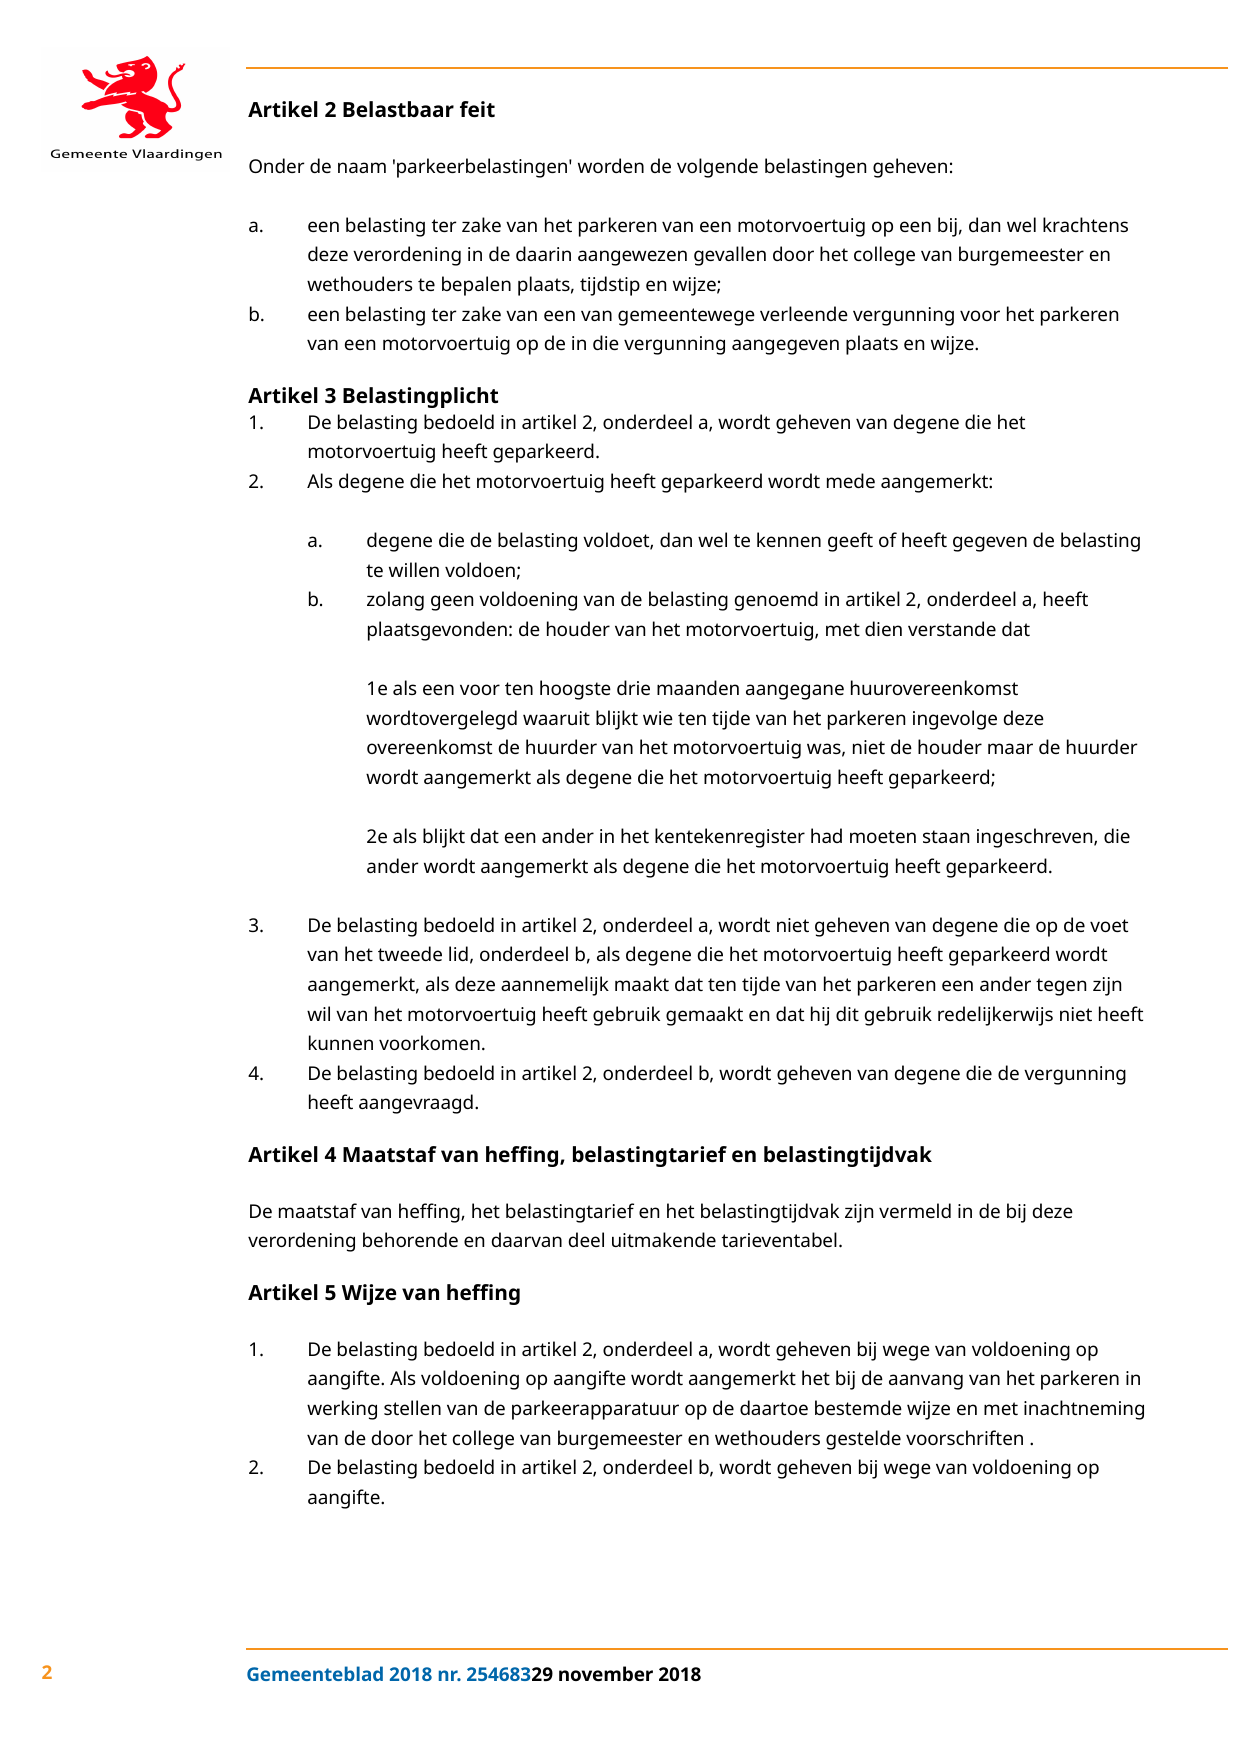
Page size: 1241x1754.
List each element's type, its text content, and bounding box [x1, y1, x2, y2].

list De belasting bedoeld in artikel 2, onderdeel a, wordt geheven bij wege van voldoening op aangifte. Als voldoening op aangifte wordt aangemerkt het bij de aanvang van het parkeren in werking stellen van de parkeerapparatuur op de daartoe bestemde wijze en met inachtneming van de door het college van burgemeester en wethouders gestelde voorschriften . [248, 1336, 1152, 1451]
list De belasting bedoeld in artikel 2, onderdeel a, wordt geheven van degene die het motorvoertuig heeft geparkeerd. [248, 409, 1152, 464]
list De belasting bedoeld in artikel 2, onderdeel a, wordt niet geheven van degene die op de voet van het tweede lid, onderdeel b, als degene die het motorvoertuig heeft geparkeerd wordt aangemerkt, als deze aannemelijk maakt dat ten tijde van het parkeren een ander tegen zijn wil van het motorvoertuig heeft gebruik gemaakt en dat hij dit gebruik redelijkerwijs niet heeft kunnen voorkomen. [248, 912, 1152, 1056]
list De belasting bedoeld in artikel 2, onderdeel b, wordt geheven bij wege van voldoening op aangifte. [248, 1454, 1152, 1510]
text Onder de naam 'parkeerbelastingen' worden de volgende belastingen geheven: [248, 153, 1152, 178]
text Artikel 5 Wijze van heffing [248, 1278, 1152, 1306]
list degene die de belasting voldoet, dan wel te kennen geeft of heeft gegeven de belasting te willen voldoen; [307, 527, 1152, 583]
picture [41, 47, 231, 172]
list 1e als een voor ten hoogste drie maanden aangegane huurovereenkomst wordtovergelegd waaruit blijkt wie ten tijde van het parkeren ingevolge deze overeenkomst de huurder van het motorvoertuig was, niet de houder maar de huurder wordt aangemerkt als degene die het motorvoertuig heeft geparkeerd; [307, 675, 1152, 790]
list De belasting bedoeld in artikel 2, onderdeel b, wordt geheven van degene die de vergunning heeft aangevraagd. [248, 1060, 1152, 1115]
text De maatstaf van heffing, het belastingtarief en het belastingtijdvak zijn vermeld in de bij deze verordening behorende en daarvan deel uitmakende tarieventabel. [248, 1198, 1152, 1253]
list een belasting ter zake van een van gemeentewege verleende vergunning voor het parkeren van een motorvoertuig op de in die vergunning aangegeven plaats en wijze. [248, 301, 1152, 356]
text Artikel 3 Belastingplicht [248, 381, 1152, 409]
list zolang geen voldoening van de belasting genoemd in artikel 2, onderdeel a, heeft plaatsgevonden: de houder van het motorvoertuig, met dien verstande dat [307, 587, 1152, 642]
list Als degene die het motorvoertuig heeft geparkeerd wordt mede aangemerkt: [248, 468, 1152, 494]
list 2e als blijkt dat een ander in het kentekenregister had moeten staan ingeschreven, die ander wordt aangemerkt als degene die het motorvoertuig heeft geparkeerd. [307, 823, 1152, 879]
text Artikel 4 Maatstaf van heffing, belastingtarief en belastingtijdvak [248, 1140, 1152, 1168]
text Artikel 2 Belastbaar feit [248, 95, 1152, 123]
list een belasting ter zake van het parkeren van een motorvoertuig op een bij, dan wel krachtens deze verordening in de daarin aangewezen gevallen door het college van burgemeester en wethouders te bepalen plaats, tijdstip en wijze; [248, 212, 1152, 297]
